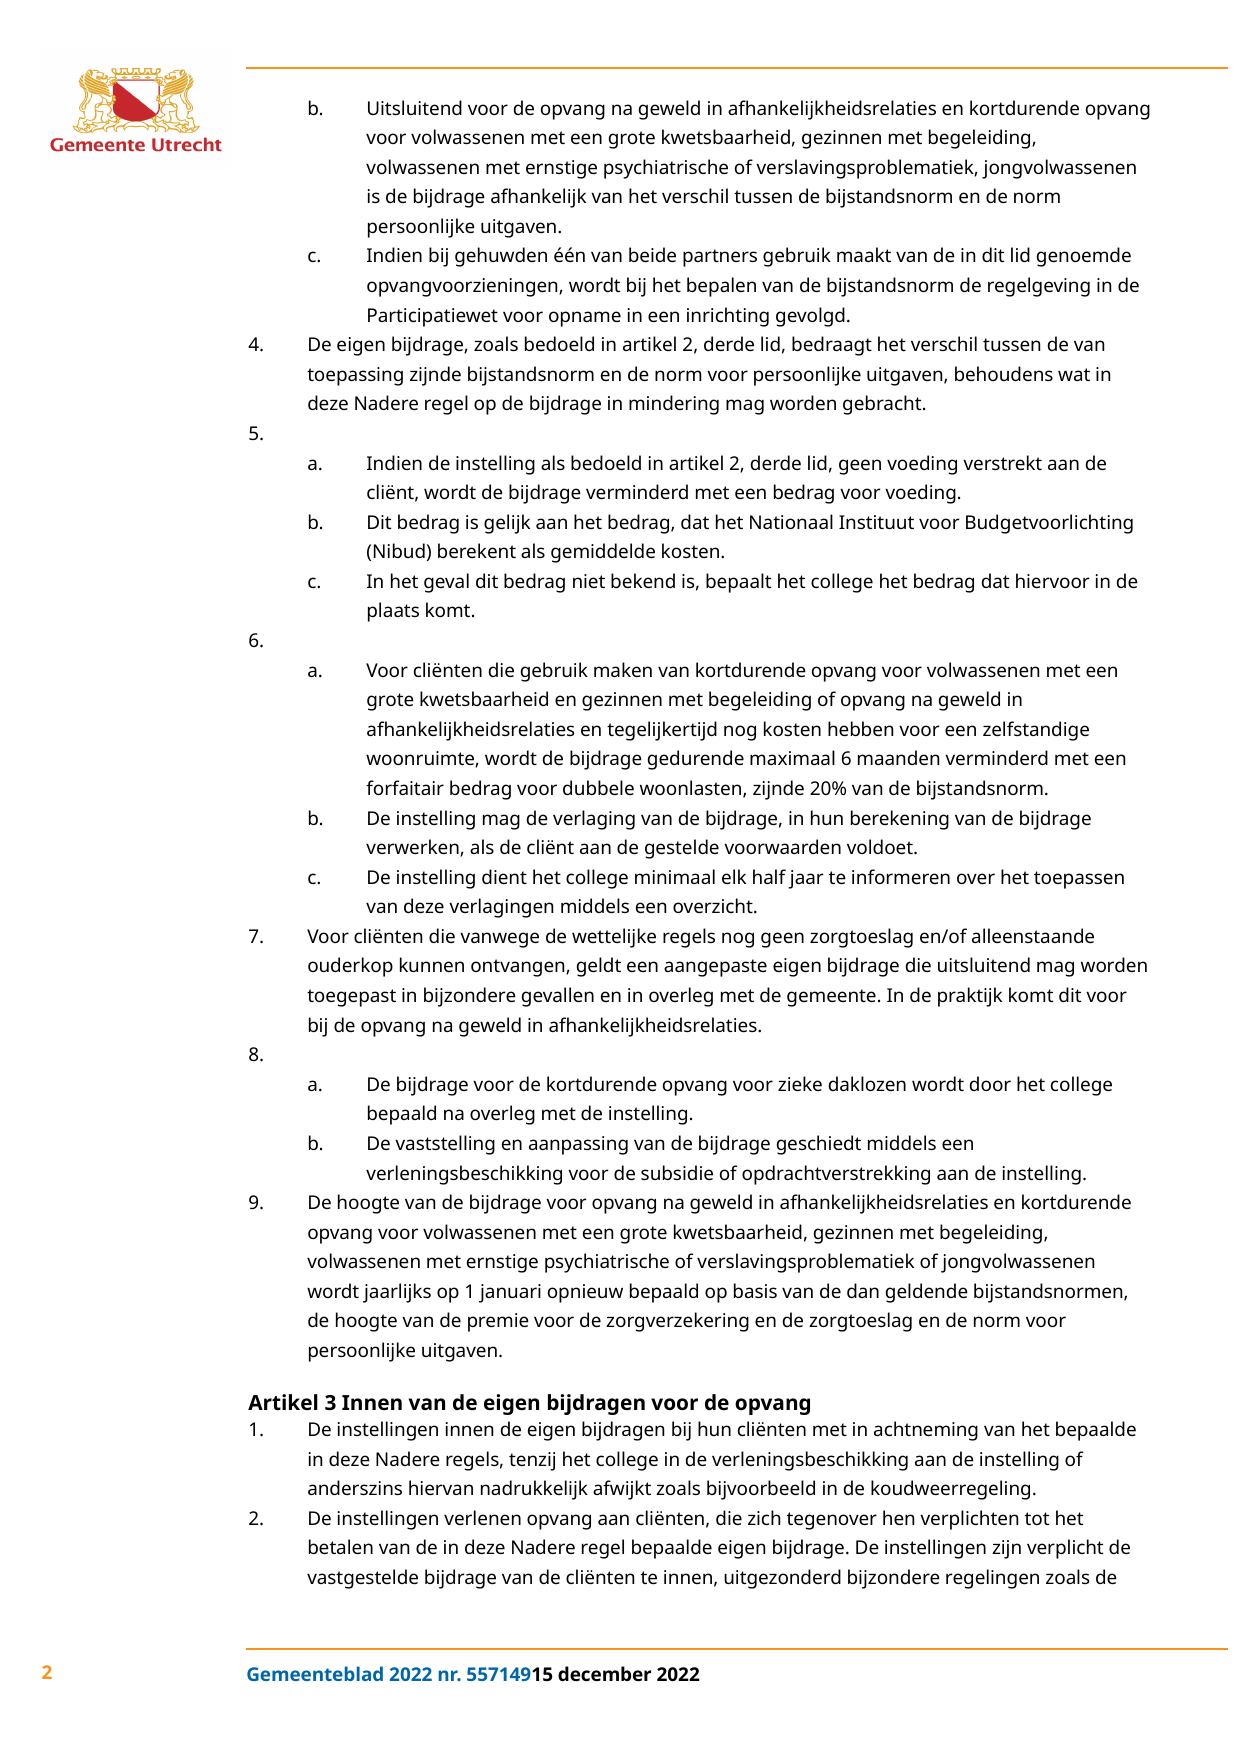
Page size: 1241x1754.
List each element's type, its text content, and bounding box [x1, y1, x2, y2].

list De instellingen verlenen opvang aan cliënten, die zich tegenover hen verplichten tot het betalen van de in deze Nadere regel bepaalde eigen bijdrage. De instellingen zijn verplicht de vastgestelde bijdrage van de cliënten te innen, uitgezonderd bijzondere regelingen zoals de [248, 1505, 1152, 1590]
list De eigen bijdrage, zoals bedoeld in artikel 2, derde lid, bedraagt het verschil tussen de van toepassing zijnde bijstandsnorm en de norm voor persoonlijke uitgaven, behoudens wat in deze Nadere regel op de bijdrage in mindering mag worden gebracht. [248, 331, 1152, 416]
list In het geval dit bedrag niet bekend is, bepaalt het college het bedrag dat hiervoor in de plaats komt. [307, 568, 1152, 623]
list Uitsluitend voor de opvang na geweld in afhankelijkheidsrelaties en kortdurende opvang voor volwassenen met een grote kwetsbaarheid, gezinnen met begeleiding, volwassenen met ernstige psychiatrische of verslavingsproblematiek, jongvolwassenen is de bijdrage afhankelijk van het verschil tussen de bijstandsnorm en de norm persoonlijke uitgaven. [307, 95, 1152, 239]
list De instelling mag de verlaging van de bijdrage, in hun berekening van de bijdrage verwerken, als de cliënt aan de gestelde voorwaarden voldoet. [307, 805, 1152, 860]
list De vaststelling en aanpassing van de bijdrage geschiedt middels een verleningsbeschikking voor de subsidie of opdrachtverstrekking aan de instelling. [307, 1130, 1152, 1186]
list De bijdrage voor de kortdurende opvang voor zieke daklozen wordt door het college bepaald na overleg met de instelling. [307, 1071, 1152, 1126]
list Indien bij gehuwden één van beide partners gebruik maakt van de in dit lid genoemde opvangvoorzieningen, wordt bij het bepalen van de bijstandsnorm de regelgeving in de Participatiewet voor opname in een inrichting gevolgd. [307, 243, 1152, 328]
text Artikel 3 Innen van de eigen bijdragen voor de opvang [248, 1388, 1152, 1416]
list De instelling dient het college minimaal elk half jaar te informeren over het toepassen van deze verlagingen middels een overzicht. [307, 864, 1152, 919]
list Indien de instelling als bedoeld in artikel 2, derde lid, geen voeding verstrekt aan de cliënt, wordt de bijdrage verminderd met een bedrag voor voeding. [307, 450, 1152, 505]
list Voor cliënten die vanwege de wettelijke regels nog geen zorgtoeslag en/of alleenstaande ouderkop kunnen ontvangen, geldt een aangepaste eigen bijdrage die uitsluitend mag worden toegepast in bijzondere gevallen en in overleg met de gemeente. In de praktijk komt dit voor bij de opvang na geweld in afhankelijkheidsrelaties. [248, 923, 1152, 1038]
list De instellingen innen de eigen bijdragen bij hun cliënten met in achtneming van het bepaalde in deze Nadere regels, tenzij het college in de verleningsbeschikking aan de instelling of anderszins hiervan nadrukkelijk afwijkt zoals bijvoorbeeld in de koudweerregeling. [248, 1416, 1152, 1501]
list De hoogte van de bijdrage voor opvang na geweld in afhankelijkheidsrelaties en kortdurende opvang voor volwassenen met een grote kwetsbaarheid, gezinnen met begeleiding, volwassenen met ernstige psychiatrische of verslavingsproblematiek of jongvolwassenen wordt jaarlijks op 1 januari opnieuw bepaald op basis van de dan geldende bijstandsnormen, de hoogte van de premie voor de zorgverzekering en de zorgtoeslag en de norm voor persoonlijke uitgaven. [248, 1189, 1152, 1363]
list Dit bedrag is gelijk aan het bedrag, dat het Nationaal Instituut voor Budgetvoorlichting (Nibud) berekent als gemiddelde kosten. [307, 509, 1152, 564]
picture [41, 47, 231, 172]
list Voor cliënten die gebruik maken van kortdurende opvang voor volwassenen met een grote kwetsbaarheid en gezinnen met begeleiding of opvang na geweld in afhankelijkheidsrelaties en tegelijkertijd nog kosten hebben voor een zelfstandige woonruimte, wordt de bijdrage gedurende maximaal 6 maanden verminderd met een forfaitair bedrag voor dubbele woonlasten, zijnde 20% van de bijstandsnorm. [307, 657, 1152, 801]
